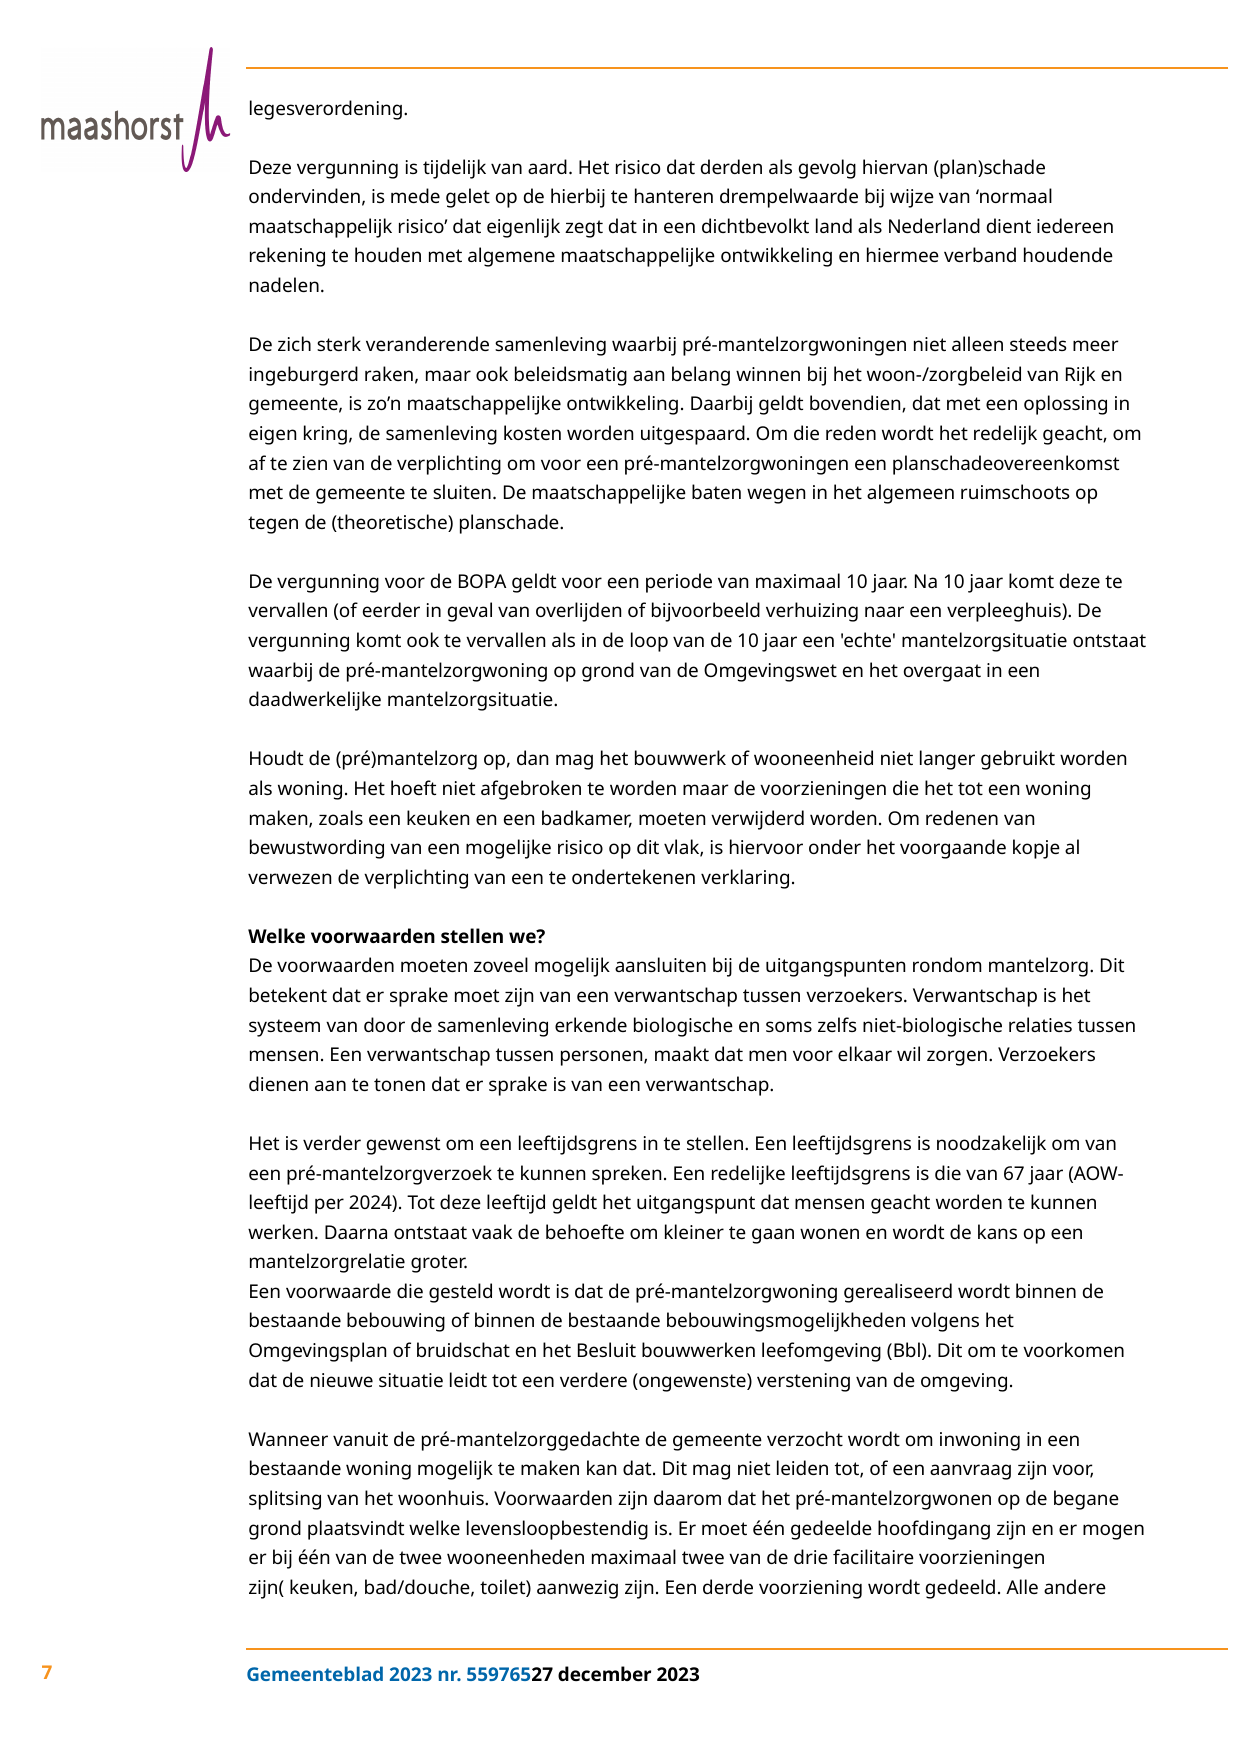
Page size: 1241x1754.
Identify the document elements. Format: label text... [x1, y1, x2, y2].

text De vergunning voor de BOPA geldt voor een periode van maximaal 10 jaar. Na 10 jaar komt deze te vervallen (of eerder in geval van overlijden of bijvoorbeeld verhuizing naar een verpleeghuis). De vergunning komt ook te vervallen als in de loop van de 10 jaar een 'echte' mantelzorgsituatie ontstaat waarbij de pré-mantelzorgwoning op grond van de Omgevingswet en het overgaat in een daadwerkelijke mantelzorgsituatie. [248, 568, 1152, 712]
text De zich sterk veranderende samenleving waarbij pré-mantelzorgwoningen niet alleen steeds meer ingeburgerd raken, maar ook beleidsmatig aan belang winnen bij het woon-/zorgbeleid van Rijk en gemeente, is zo’n maatschappelijke ontwikkeling. Daarbij geldt bovendien, dat met een oplossing in eigen kring, de samenleving kosten worden uitgespaard. Om die reden wordt het redelijk geacht, om af te zien van de verplichting om voor een pré-mantelzorgwoningen een planschadeovereenkomst met de gemeente te sluiten. De maatschappelijke baten wegen in het algemeen ruimschoots op tegen de (theoretische) planschade. [248, 331, 1152, 535]
text Het is verder gewenst om een leeftijdsgrens in te stellen. Een leeftijdsgrens is noodzakelijk om van een pré-mantelzorgverzoek te kunnen spreken. Een redelijke leeftijdsgrens is die van 67 jaar (AOW-leeftijd per 2024). Tot deze leeftijd geldt het uitgangspunt dat mensen geacht worden te kunnen werken. Daarna ontstaat vaak de behoefte om kleiner te gaan wonen en wordt de kans op een mantelzorgrelatie groter. [248, 1130, 1152, 1274]
text Welke voorwaarden stellen we? [248, 923, 1152, 949]
text Houdt de (pré)mantelzorg op, dan mag het bouwwerk of wooneenheid niet langer gebruikt worden als woning. Het hoeft niet afgebroken te worden maar de voorzieningen die het tot een woning maken, zoals een keuken en een badkamer, moeten verwijderd worden. Om redenen van bewustwording van een mogelijke risico op dit vlak, is hiervoor onder het voorgaande kopje al verwezen de verplichting van een te ondertekenen verklaring. [248, 746, 1152, 890]
text Een voorwaarde die gesteld wordt is dat de pré-mantelzorgwoning gerealiseerd wordt binnen de bestaande bebouwing of binnen de bestaande bebouwingsmogelijkheden volgens het Omgevingsplan of bruidschat en het Besluit bouwwerken leefomgeving (Bbl). Dit om te voorkomen dat de nieuwe situatie leidt tot een verdere (ongewenste) verstening van de omgeving. [248, 1278, 1152, 1393]
picture [41, 47, 231, 172]
text legesverordening. [248, 95, 1152, 121]
text De voorwaarden moeten zoveel mogelijk aansluiten bij de uitgangspunten rondom mantelzorg. Dit betekent dat er sprake moet zijn van een verwantschap tussen verzoekers. Verwantschap is het systeem van door de samenleving erkende biologische en soms zelfs niet-biologische relaties tussen mensen. Een verwantschap tussen personen, maakt dat men voor elkaar wil zorgen. Verzoekers dienen aan te tonen dat er sprake is van een verwantschap. [248, 953, 1152, 1097]
text Wanneer vanuit de pré-mantelzorggedachte de gemeente verzocht wordt om inwoning in een bestaande woning mogelijk te maken kan dat. Dit mag niet leiden tot, of een aanvraag zijn voor, splitsing van het woonhuis. Voorwaarden zijn daarom dat het pré-mantelzorgwonen op de begane grond plaatsvindt welke levensloopbestendig is. Er moet één gedeelde hoofdingang zijn en er mogen er bij één van de twee wooneenheden maximaal twee van de drie facilitaire voorzieningen zijn( keuken, bad/douche, toilet) aanwezig zijn. Een derde voorziening wordt gedeeld. Alle andere [248, 1426, 1152, 1600]
text Deze vergunning is tijdelijk van aard. Het risico dat derden als gevolg hiervan (plan)schade ondervinden, is mede gelet op de hierbij te hanteren drempelwaarde bij wijze van ‘normaal maatschappelijk risico’ dat eigenlijk zegt dat in een dichtbevolkt land als Nederland dient iedereen rekening te houden met algemene maatschappelijke ontwikkeling en hiermee verband houdende nadelen. [248, 154, 1152, 298]
